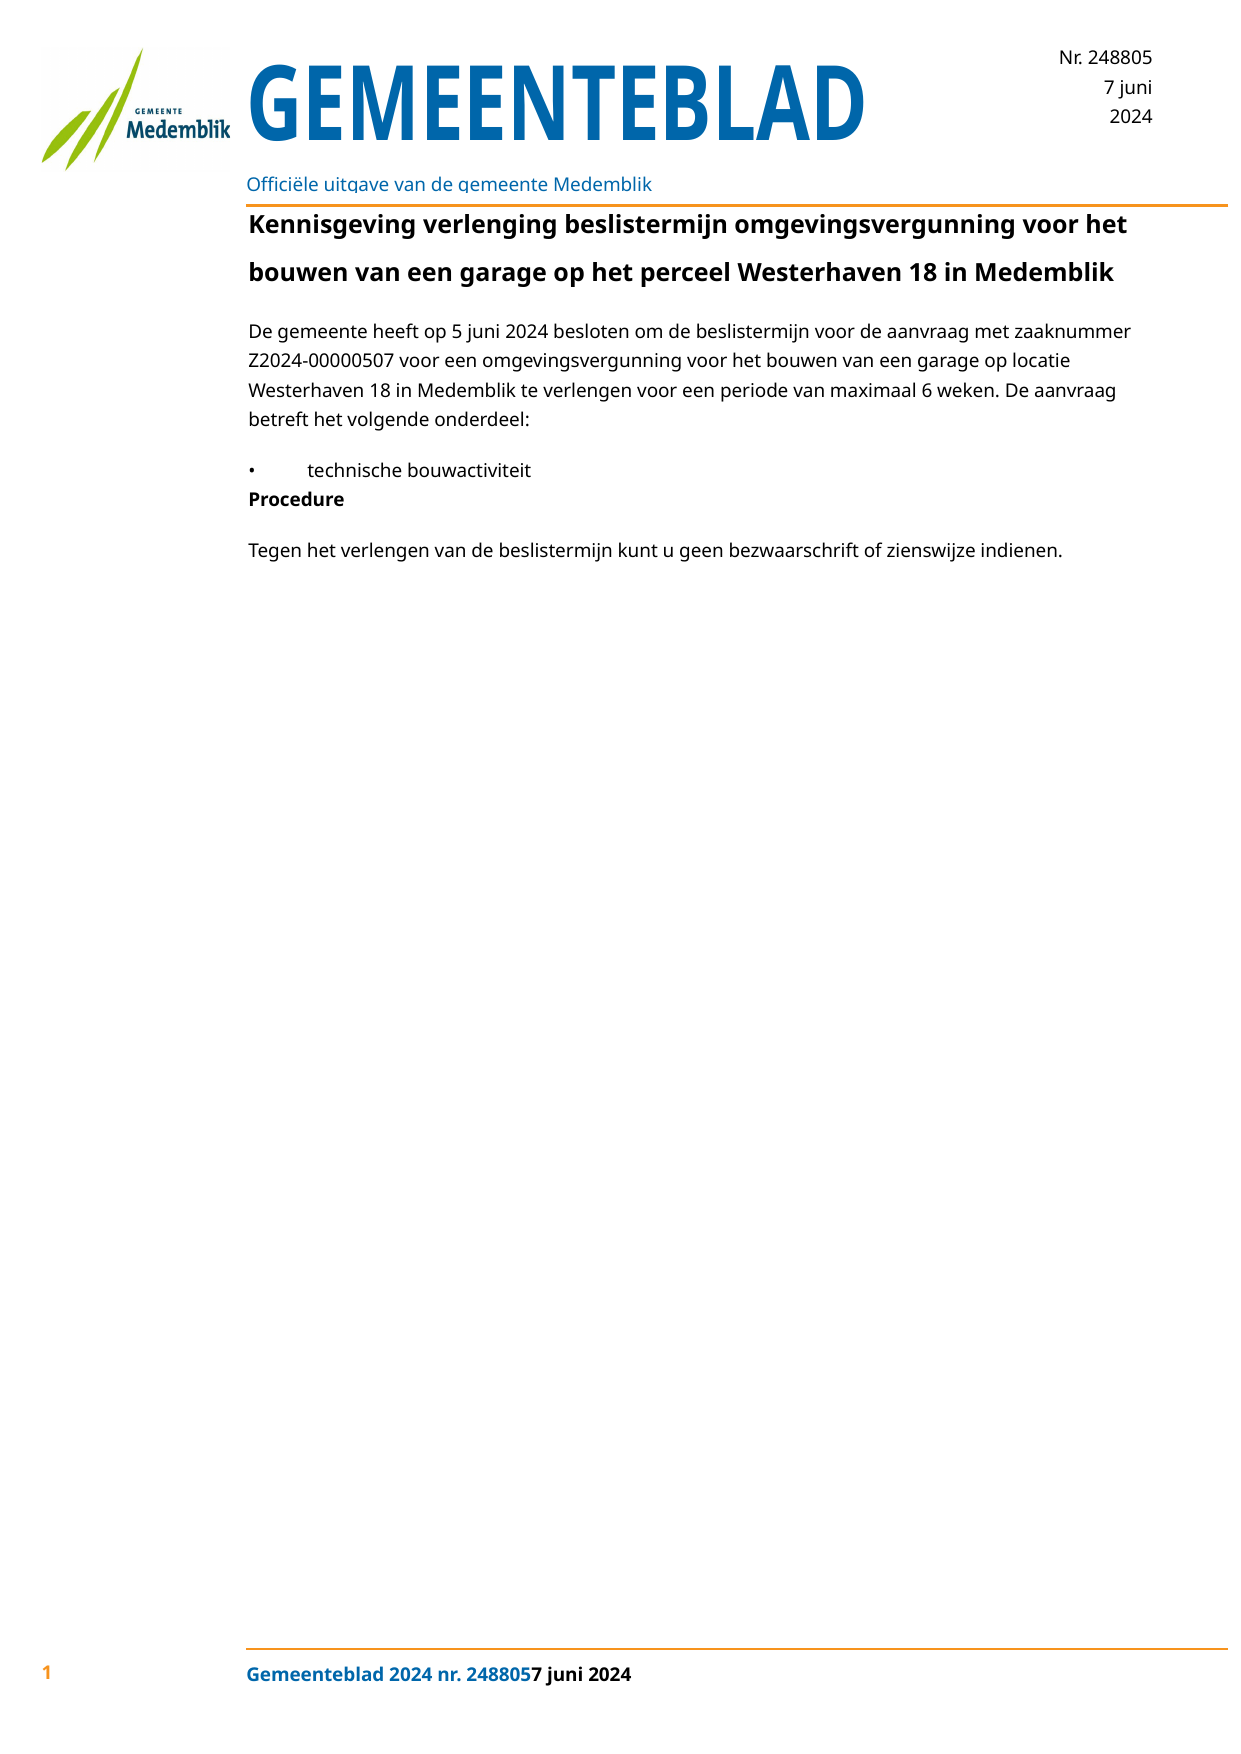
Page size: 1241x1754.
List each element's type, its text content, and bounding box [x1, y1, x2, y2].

list technische bouwactiviteit [248, 457, 1152, 483]
text De gemeente heeft op 5 juni 2024 besloten om de beslistermijn voor de aanvraag met zaaknummer Z2024-00000507 voor een omgevingsvergunning voor het bouwen van een garage op locatie Westerhaven 18 in Medemblik te verlengen voor een periode van maximaal 6 weken. De aanvraag betreft het volgende onderdeel: [248, 318, 1152, 432]
text Procedure [248, 487, 1152, 512]
text Kennisgeving verlenging beslistermijn omgevingsvergunning voor het bouwen van een garage op het perceel Westerhaven 18 in Medemblik [248, 207, 1152, 288]
text Tegen het verlengen van de beslistermijn kunt u geen bezwaarschrift of zienswijze indienen. [248, 537, 1152, 563]
picture [41, 47, 231, 172]
